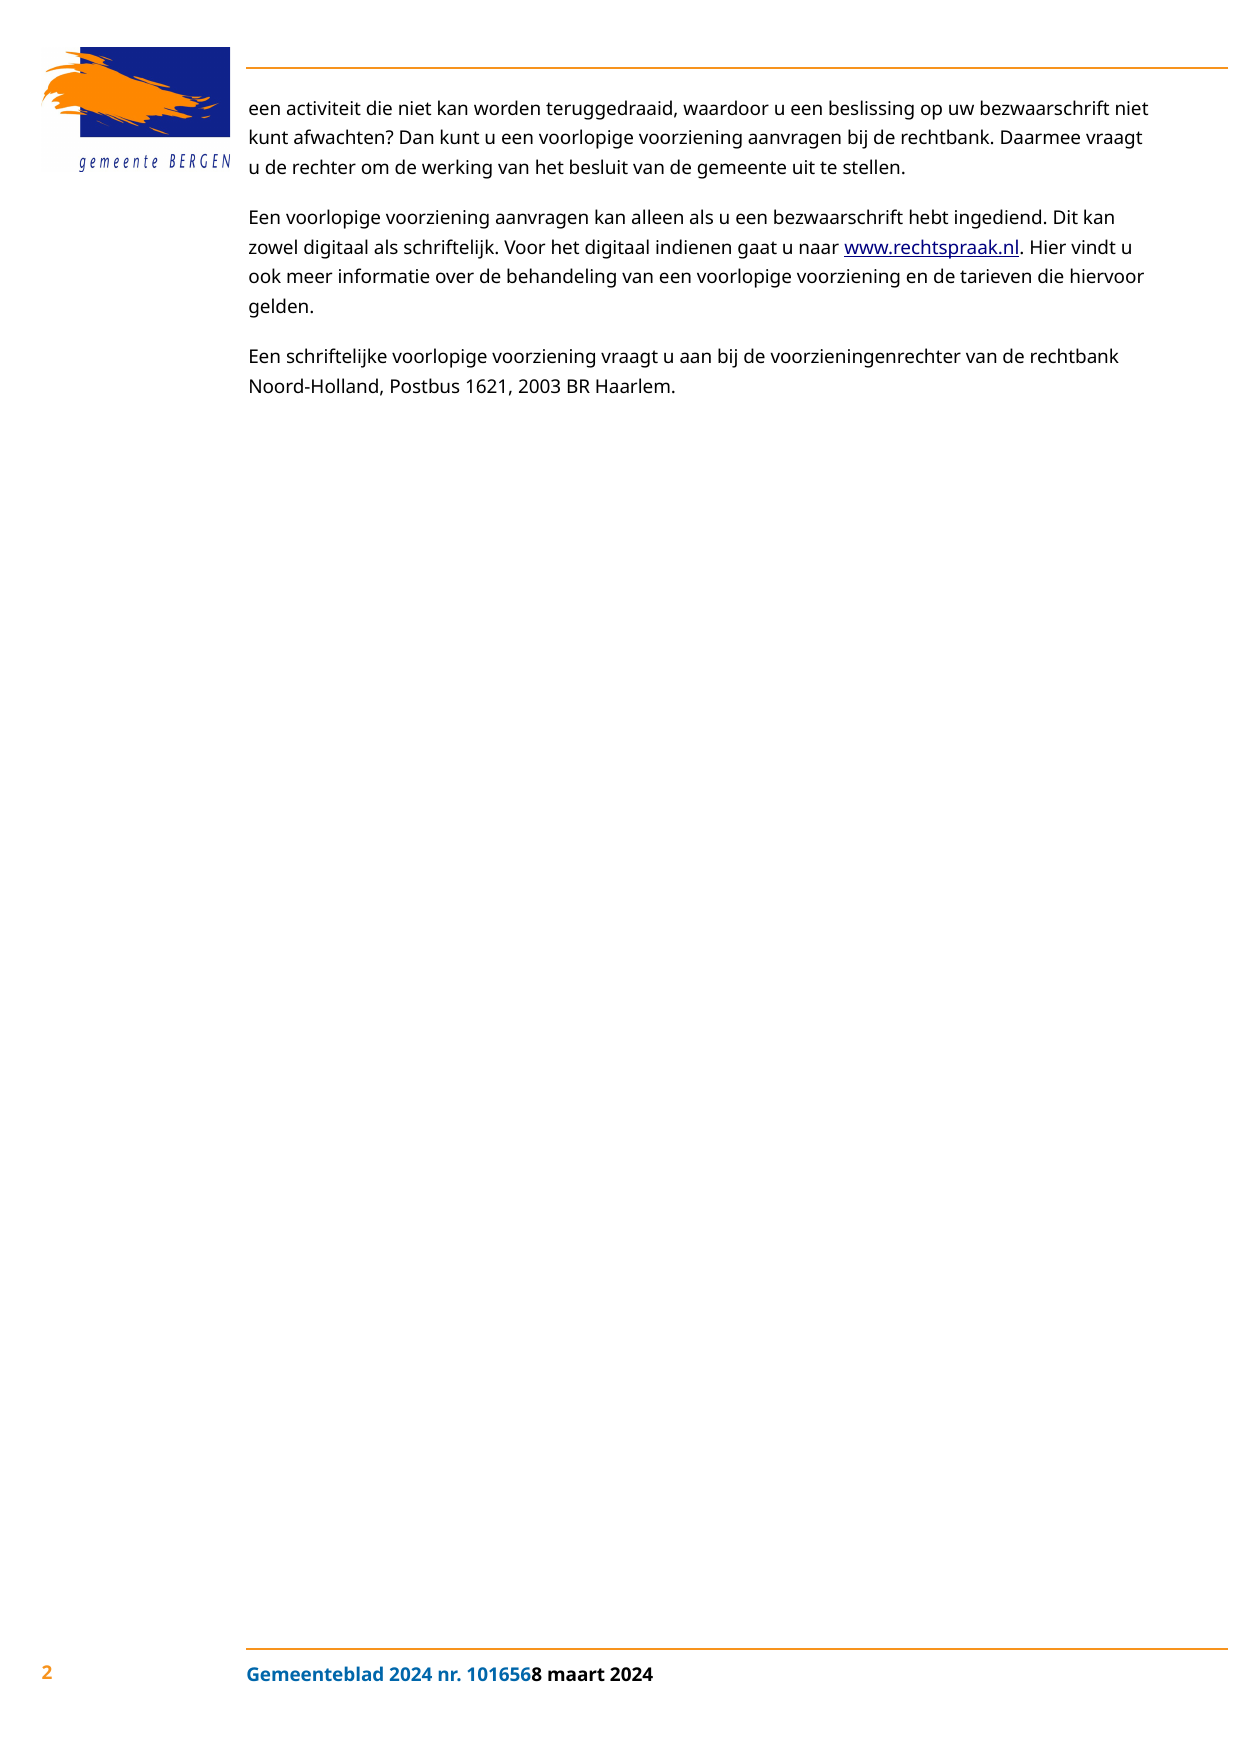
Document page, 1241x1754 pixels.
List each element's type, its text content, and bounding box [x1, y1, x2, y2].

text Een schriftelijke voorlopige voorziening vraagt u aan bij de voorzieningenrechter van de rechtbank Noord-Holland, Postbus 1621, 2003 BR Haarlem. [248, 343, 1152, 399]
picture [41, 47, 231, 172]
text Een voorlopige voorziening aanvragen kan alleen als u een bezwaarschrift hebt ingediend. Dit kan zowel digitaal als schriftelijk. Voor het digitaal indienen gaat u naar www.rechtspraak.nl. Hier vindt u ook meer informatie over de behandeling van een voorlopige voorziening en de tarieven die hiervoor gelden. [248, 204, 1152, 319]
text een activiteit die niet kan worden teruggedraaid, waardoor u een beslissing op uw bezwaarschrift niet kunt afwachten? Dan kunt u een voorlopige voorziening aanvragen bij de rechtbank. Daarmee vraagt u de rechter om de werking van het besluit van de gemeente uit te stellen. [248, 95, 1152, 180]
